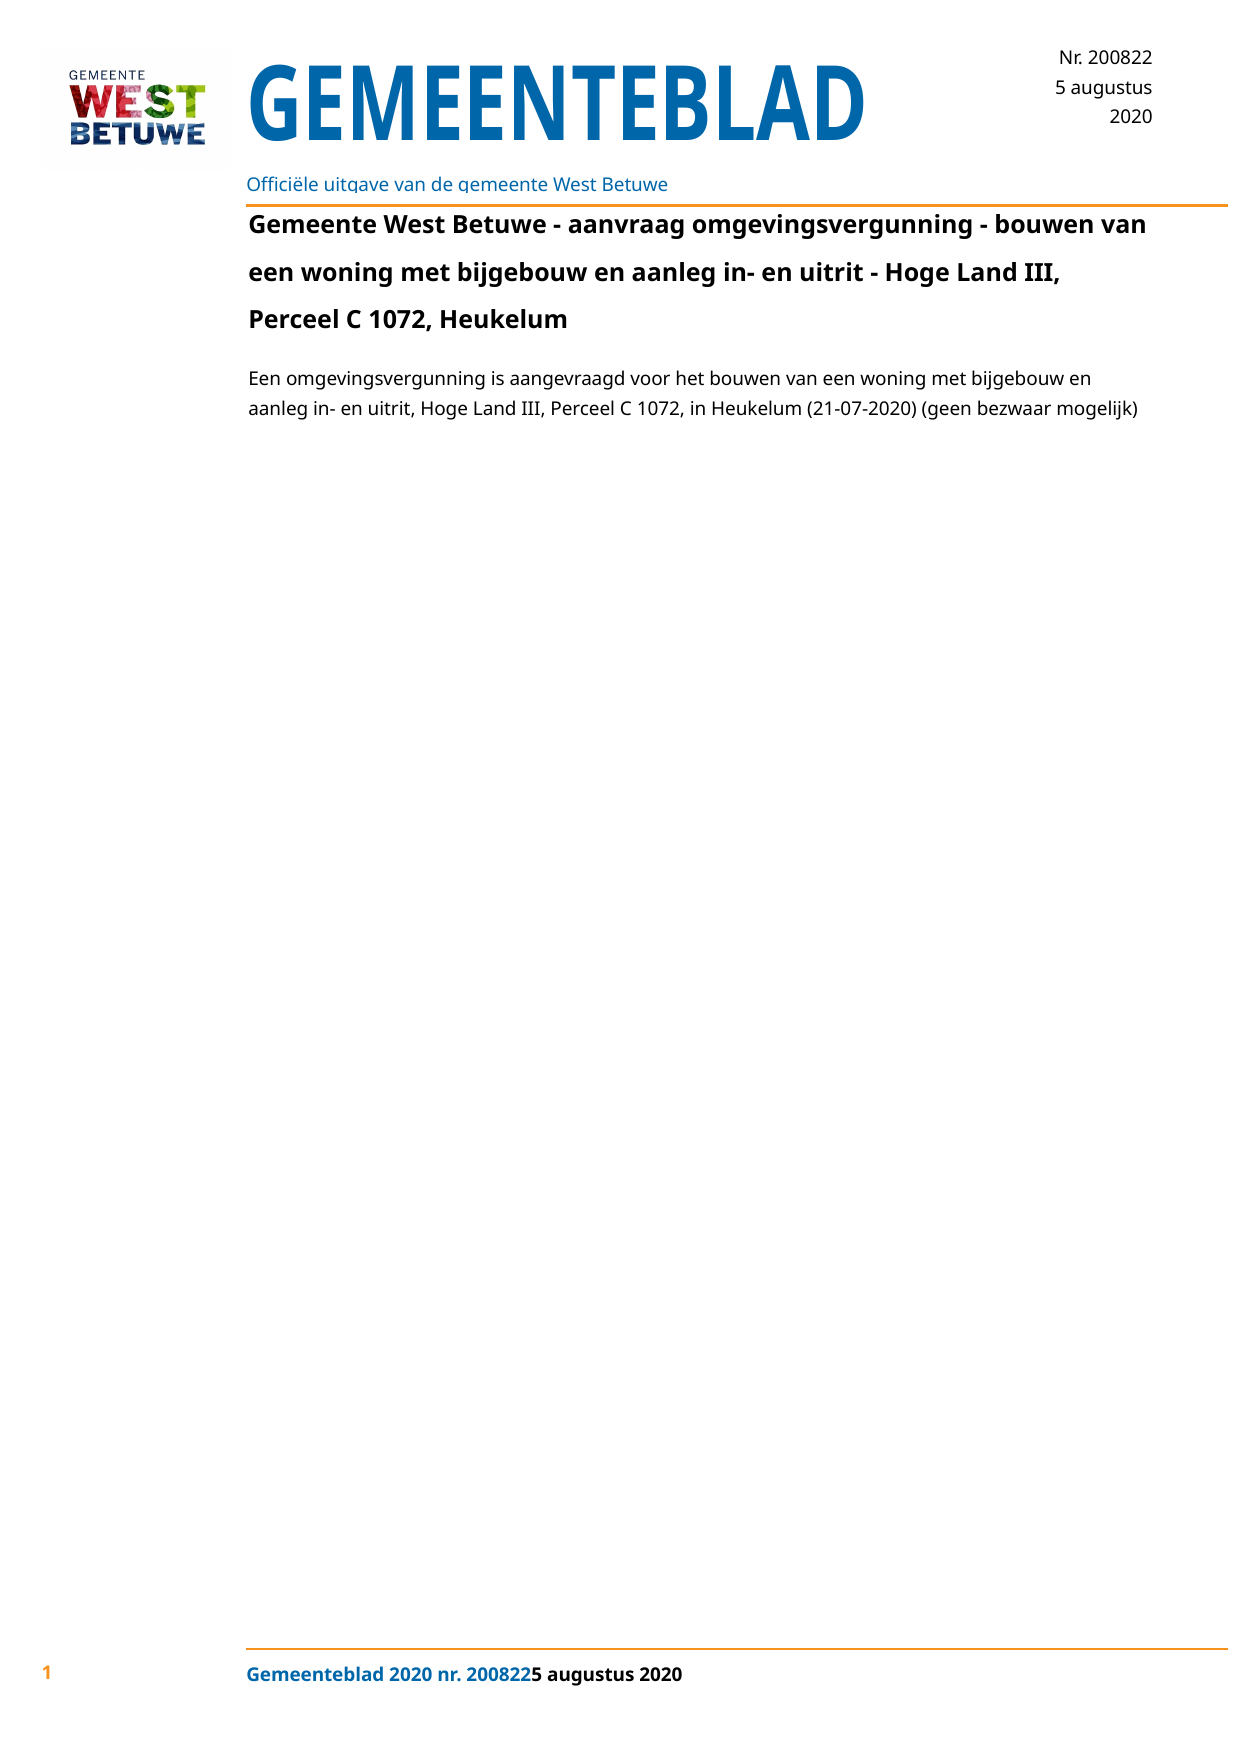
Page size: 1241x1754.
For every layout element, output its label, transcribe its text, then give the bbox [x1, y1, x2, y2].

text Een omgevingsvergunning is aangevraagd voor het bouwen van een woning met bijgebouw en aanleg in- en uitrit, Hoge Land III, Perceel C 1072, in Heukelum (21-07-2020) (geen bezwaar mogelijk) [248, 366, 1152, 421]
text Gemeente West Betuwe - aanvraag omgevingsvergunning - bouwen van een woning met bijgebouw en aanleg in- en uitrit - Hoge Land III, Perceel C 1072, Heukelum [248, 207, 1152, 336]
picture [41, 47, 231, 172]
